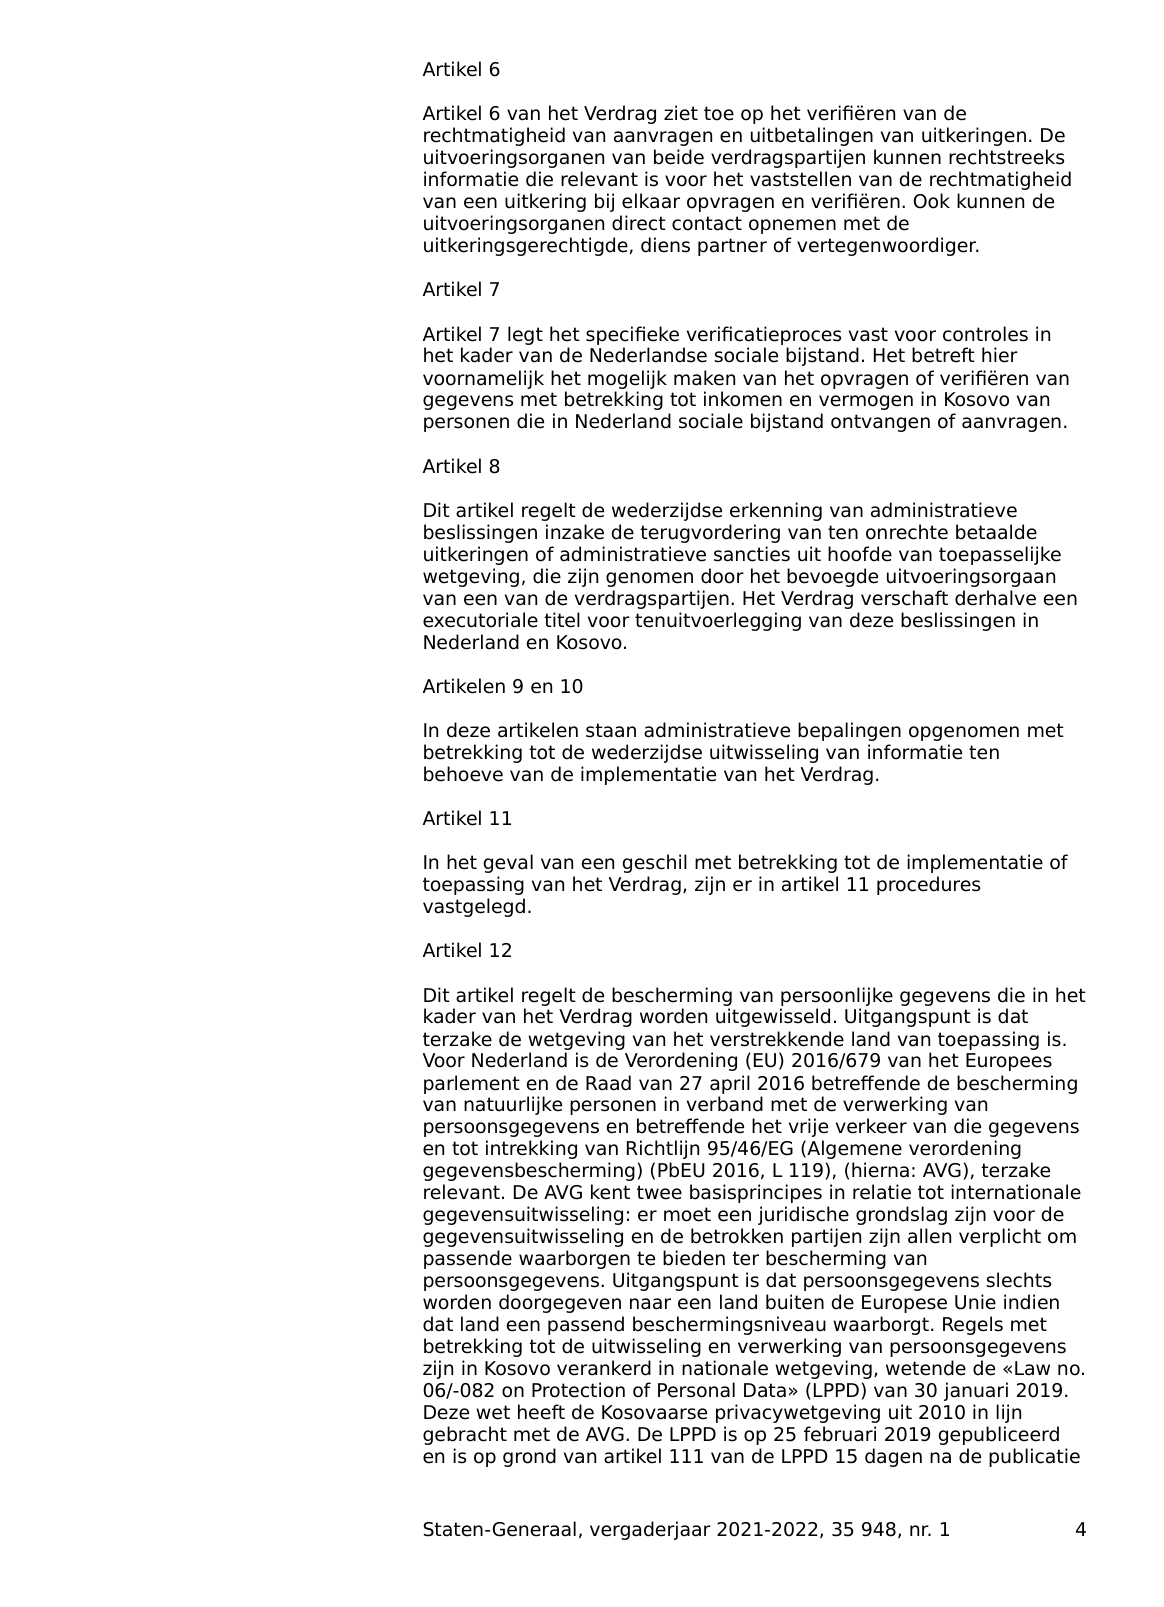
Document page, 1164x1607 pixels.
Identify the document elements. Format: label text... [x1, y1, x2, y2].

subtitle Artikel 12 [422, 940, 1087, 962]
text In het geval van een geschil met betrekking tot de implementatie of toepassing van het Verdrag, zijn er in artikel 11 procedures vastgelegd. [422, 852, 1087, 918]
text Dit artikel regelt de bescherming van persoonlijke gegevens die in het kader van het Verdrag worden uitgewisseld. Uitgangspunt is dat terzake de wetgeving van het verstrekkende land van toepassing is. Voor Nederland is de Verordening (EU) 2016/679 van het Europees parlement en de Raad van 27 april 2016 betreffende de bescherming van natuurlijke personen in verband met de verwerking van persoonsgegevens en betreffende het vrije verkeer van die gegevens en tot intrekking van Richtlijn 95/46/EG (Algemene verordening gegevensbescherming) (PbEU 2016, L 119), (hierna: AVG), terzake relevant. De AVG kent twee basisprincipes in relatie tot internationale gegevensuitwisseling: er moet een juridische grondslag zijn voor de gegevensuitwisseling en de betrokken partijen zijn allen verplicht om passende waarborgen te bieden ter bescherming van persoonsgegevens. Uitgangspunt is dat persoonsgegevens slechts worden doorgegeven naar een land buiten de Europese Unie indien dat land een passend beschermingsniveau waarborgt. Regels met betrekking tot de uitwisseling en verwerking van persoonsgegevens zijn in Kosovo verankerd in nationale wetgeving, wetende de «Law no. 06/-082 on Protection of Personal Data» (LPPD) van 30 januari 2019. Deze wet heeft de Kosovaarse privacywetgeving uit 2010 in lijn gebracht met de AVG. De LPPD is op 25 februari 2019 gepubliceerd en is op grond van artikel 111 van de LPPD 15 dagen na de publicatie [422, 984, 1087, 1468]
text Artikel 7 legt het specifieke verificatieproces vast voor controles in het kader van de Nederlandse sociale bijstand. Het betreft hier voornamelijk het mogelijk maken van het opvragen of verifiëren van gegevens met betrekking tot inkomen en vermogen in Kosovo van personen die in Nederland sociale bijstand ontvangen of aanvragen. [422, 323, 1087, 433]
subtitle Artikel 8 [422, 456, 1087, 477]
subtitle Artikel 7 [422, 279, 1087, 301]
subtitle Artikel 11 [422, 808, 1087, 830]
subtitle Artikel 6 [422, 59, 1087, 81]
text In deze artikelen staan administratieve bepalingen opgenomen met betrekking tot de wederzijdse uitwisseling van informatie ten behoeve van de implementatie van het Verdrag. [422, 720, 1087, 786]
text Dit artikel regelt de wederzijdse erkenning van administratieve beslissingen inzake de terugvordering van ten onrechte betaalde uitkeringen of administratieve sancties uit hoofde van toepasselijke wetgeving, die zijn genomen door het bevoegde uitvoeringsorgaan van een van de verdragspartijen. Het Verdrag verschaft derhalve een executoriale titel voor tenuitvoerlegging van deze beslissingen in Nederland en Kosovo. [422, 500, 1087, 653]
text Artikel 6 van het Verdrag ziet toe op het verifiëren van de rechtmatigheid van aanvragen en uitbetalingen van uitkeringen. De uitvoeringsorganen van beide verdragspartijen kunnen rechtstreeks informatie die relevant is voor het vaststellen van de rechtmatigheid van een uitkering bij elkaar opvragen en verifiëren. Ook kunnen de uitvoeringsorganen direct contact opnemen met de uitkeringsgerechtigde, diens partner of vertegenwoordiger. [422, 103, 1087, 257]
subtitle Artikelen 9 en 10 [422, 676, 1087, 698]
